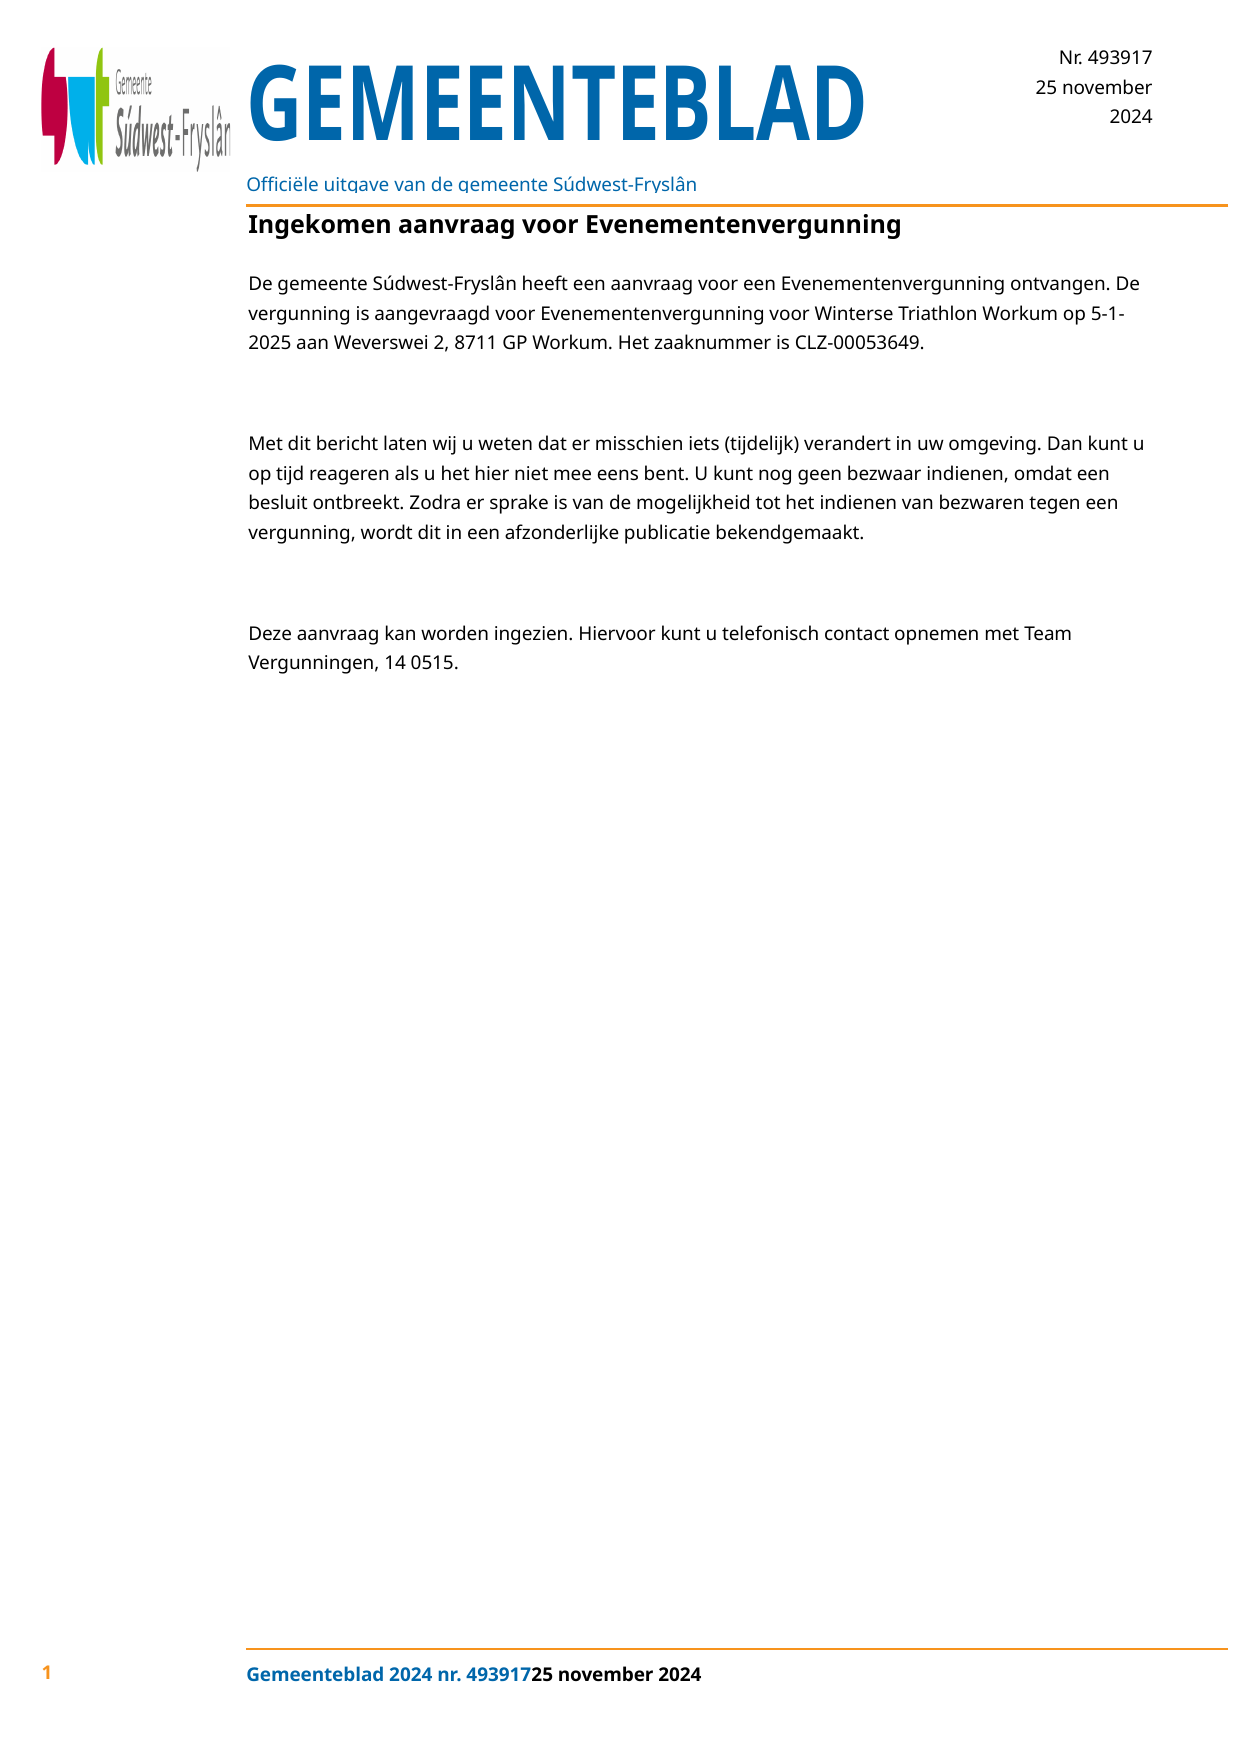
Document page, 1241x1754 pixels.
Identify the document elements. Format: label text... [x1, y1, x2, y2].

text Ingekomen aanvraag voor Evenementenvergunning [248, 207, 1152, 241]
text Met dit bericht laten wij u weten dat er misschien iets (tijdelijk) verandert in uw omgeving. Dan kunt u op tijd reageren als u het hier niet mee eens bent. U kunt nog geen bezwaar indienen, omdat een besluit ontbreekt. Zodra er sprake is van de mogelijkheid tot het indienen van bezwaren tegen een vergunning, wordt dit in een afzonderlijke publicatie bekendgemaakt. [248, 430, 1152, 545]
text De gemeente Súdwest-Fryslân heeft een aanvraag voor een Evenementenvergunning ontvangen. De vergunning is aangevraagd voor Evenementenvergunning voor Winterse Triathlon Workum op 5-1-2025 aan Weverswei 2, 8711 GP Workum. Het zaaknummer is CLZ-00053649. [248, 270, 1152, 355]
text Deze aanvraag kan worden ingezien. Hiervoor kunt u telefonisch contact opnemen met Team Vergunningen, 14 0515. [248, 620, 1152, 675]
picture [41, 47, 231, 172]
